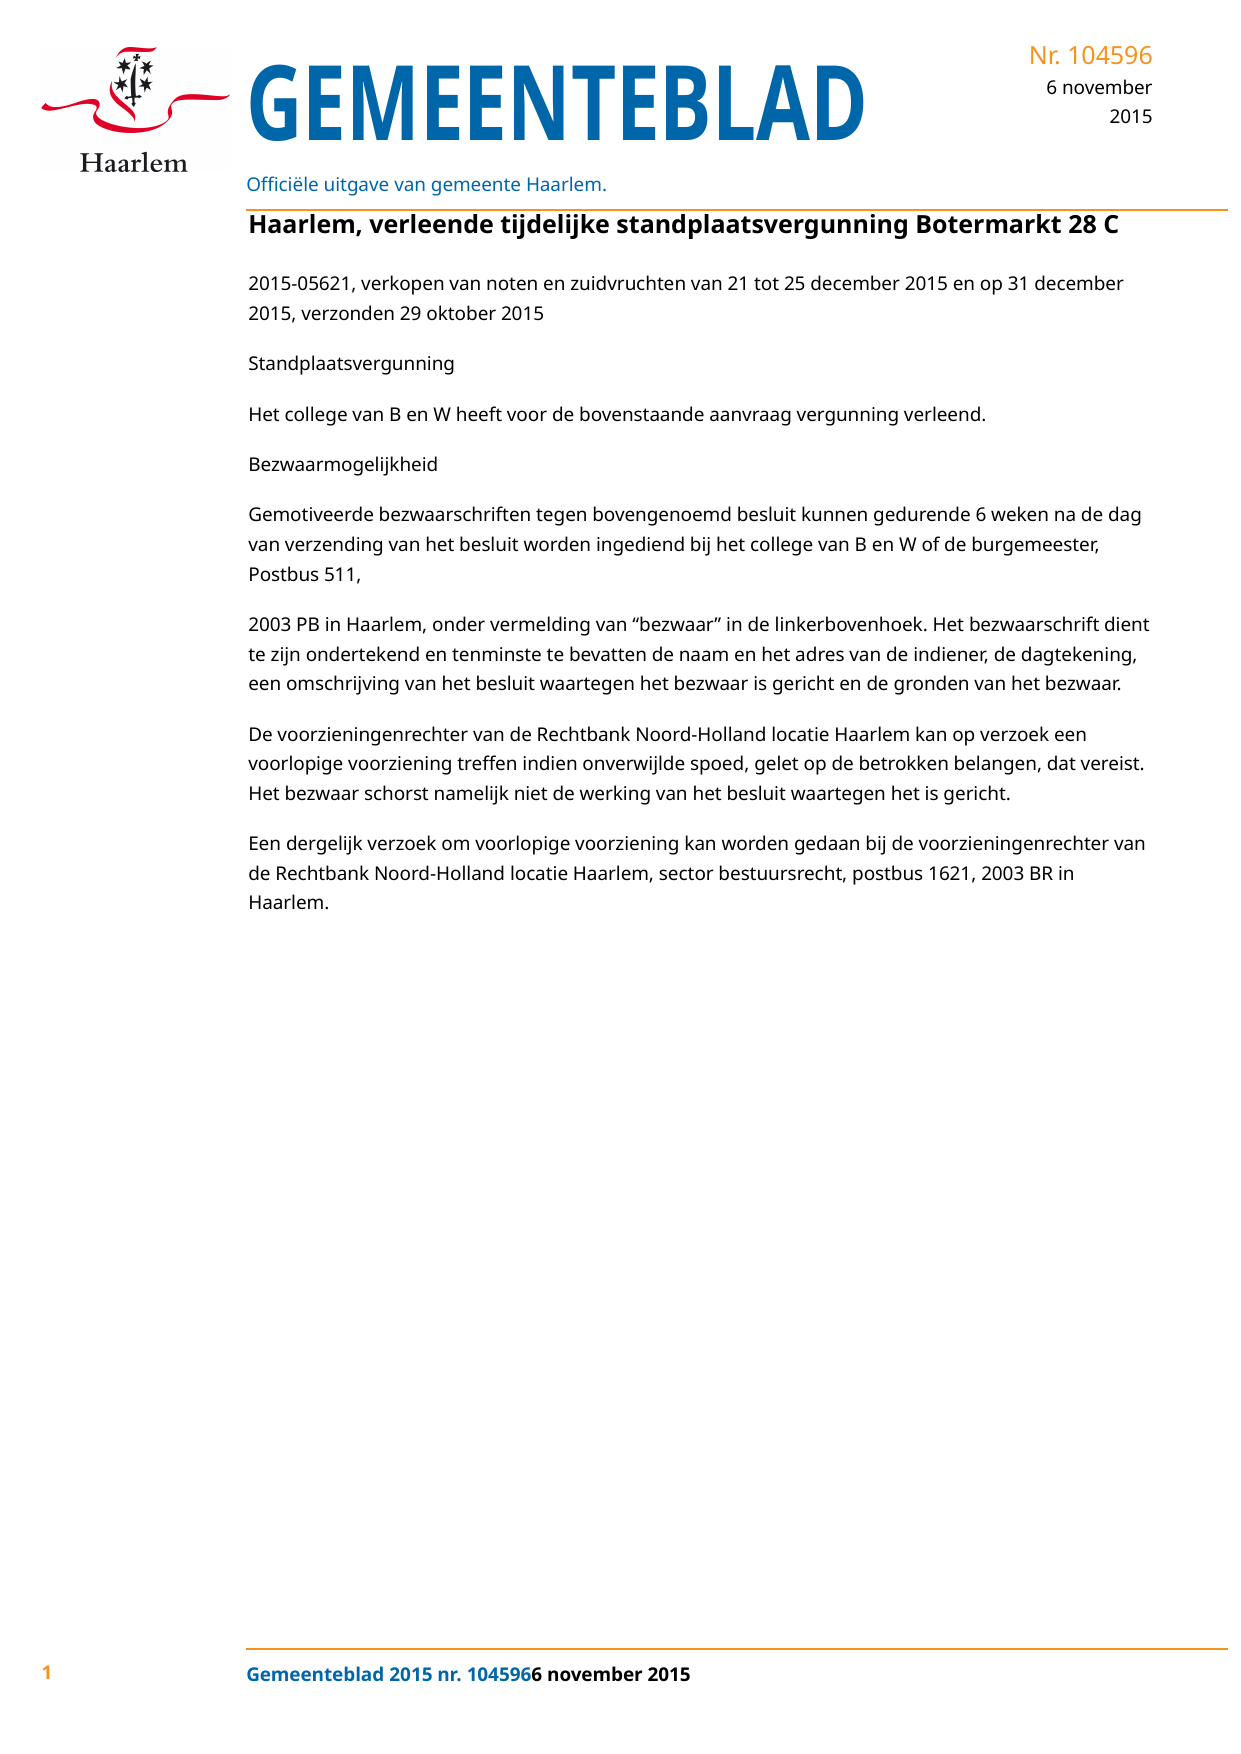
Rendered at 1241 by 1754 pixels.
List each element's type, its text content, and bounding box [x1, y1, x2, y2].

text Haarlem, verleende tijdelijke standplaatsvergunning Botermarkt 28 C [248, 211, 1152, 241]
text Standplaatsvergunning [248, 350, 1152, 376]
text De voorzieningenrechter van de Rechtbank Noord-Holland locatie Haarlem kan op verzoek een voorlopige voorziening treffen indien onverwijlde spoed, gelet op de betrokken belangen, dat vereist. Het bezwaar schorst namelijk niet de werking van het besluit waartegen het is gericht. [248, 721, 1152, 806]
text Het college van B en W heeft voor de bovenstaande aanvraag vergunning verleend. [248, 401, 1152, 426]
picture [41, 47, 231, 172]
text 2003 PB in Haarlem, onder vermelding van “bezwaar” in de linkerbovenhoek. Het bezwaarschrift dient te zijn ondertekend en tenminste te bevatten de naam en het adres van de indiener, de dagtekening, een omschrijving van het besluit waartegen het bezwaar is gericht en de gronden van het bezwaar. [248, 611, 1152, 696]
text Een dergelijk verzoek om voorlopige voorziening kan worden gedaan bij de voorzieningenrechter van de Rechtbank Noord-Holland locatie Haarlem, sector bestuursrecht, postbus 1621, 2003 BR in Haarlem. [248, 830, 1152, 915]
text Bezwaarmogelijkheid [248, 451, 1152, 477]
text Gemotiveerde bezwaarschriften tegen bovengenoemd besluit kunnen gedurende 6 weken na de dag van verzending van het besluit worden ingediend bij het college van B en W of de burgemeester, Postbus 511, [248, 502, 1152, 586]
text 2015-05621, verkopen van noten en zuidvruchten van 21 tot 25 december 2015 en op 31 december 2015, verzonden 29 oktober 2015 [248, 270, 1152, 326]
